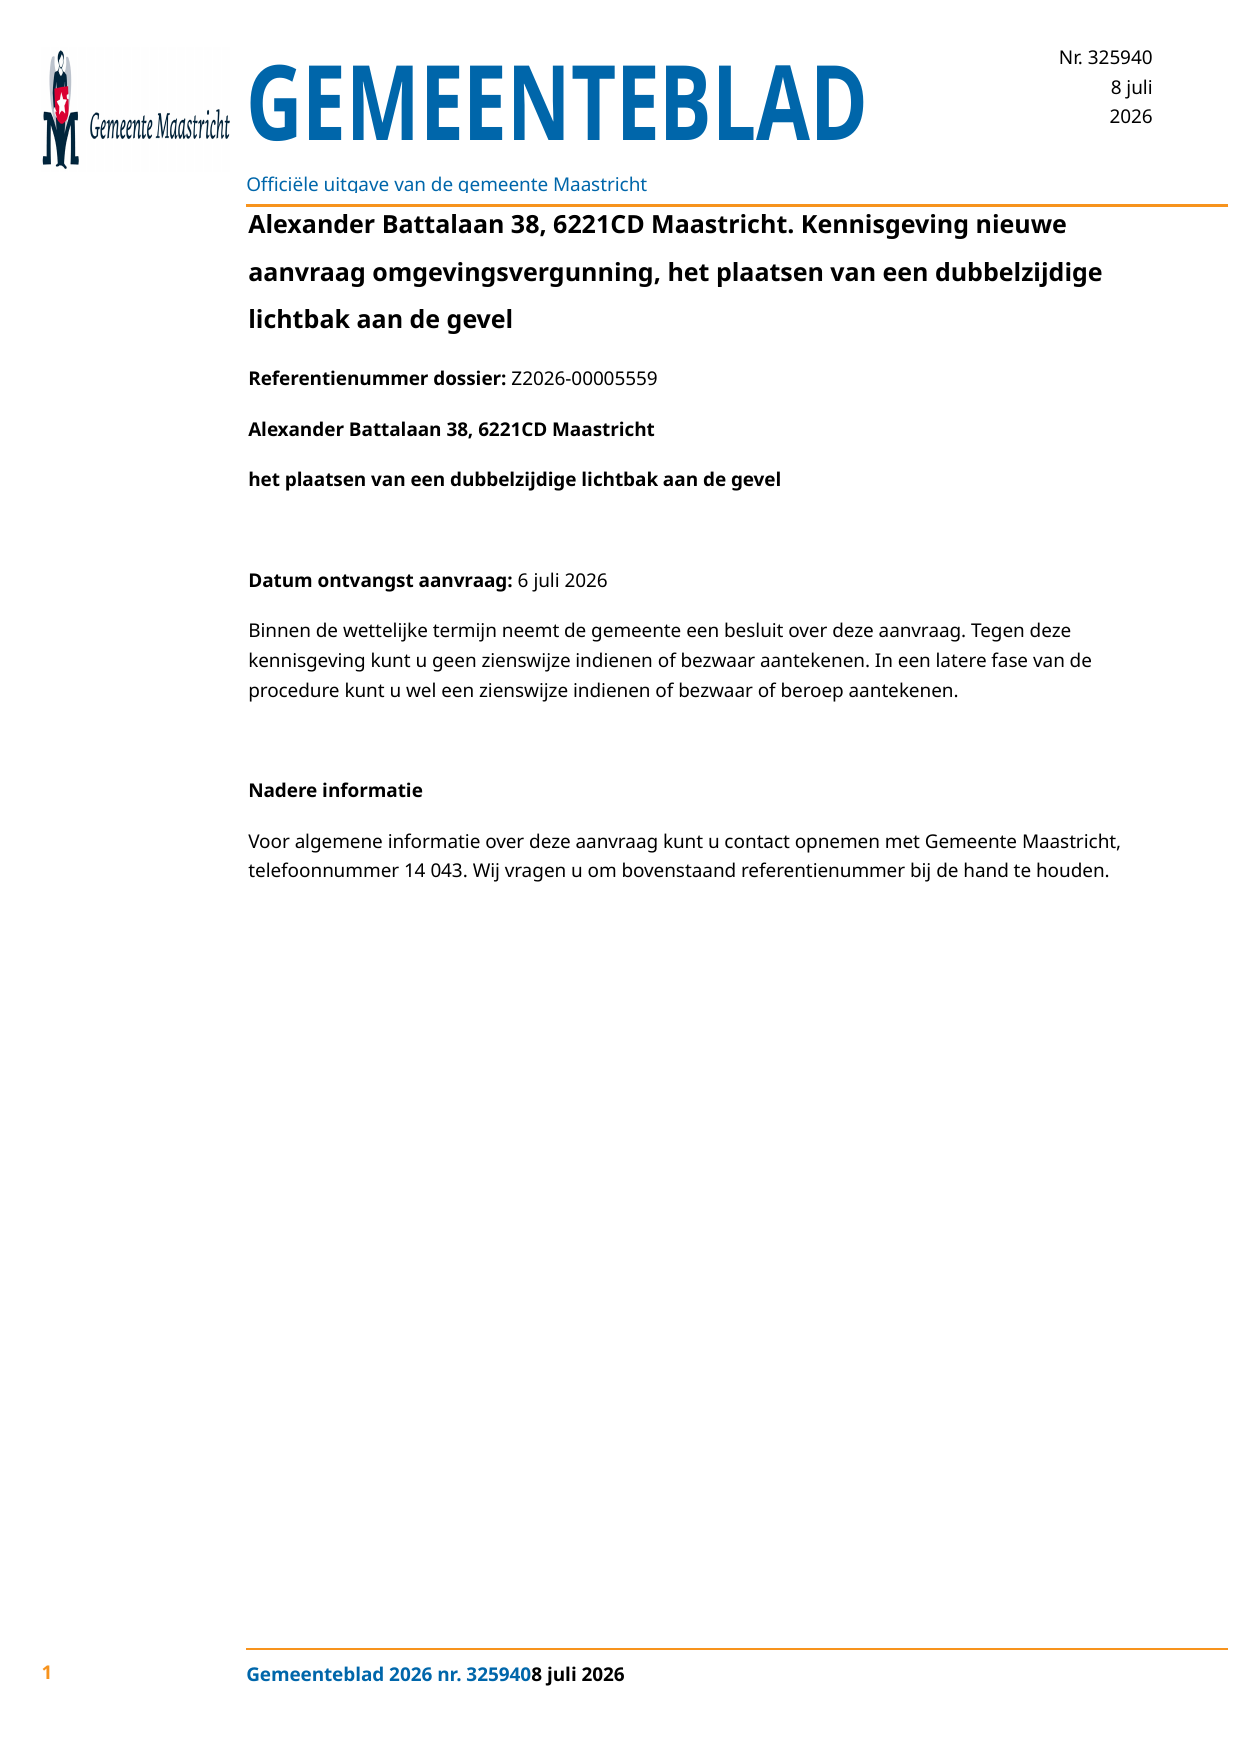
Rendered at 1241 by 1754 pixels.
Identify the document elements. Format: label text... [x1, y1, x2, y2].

text Voor algemene informatie over deze aanvraag kunt u contact opnemen met Gemeente Maastricht, telefoonnummer 14 043. Wij vragen u om bovenstaand referentienummer bij de hand te houden. [248, 828, 1152, 883]
text Datum ontvangst aanvraag: 6 juli 2026 [248, 567, 1152, 593]
text Binnen de wettelijke termijn neemt de gemeente een besluit over deze aanvraag. Tegen deze kennisgeving kunt u geen zienswijze indienen of bezwaar aantekenen. In een latere fase van de procedure kunt u wel een zienswijze indienen of bezwaar of beroep aantekenen. [248, 618, 1152, 702]
text het plaatsen van een dubbelzijdige lichtbak aan de gevel [248, 466, 1152, 492]
text Nadere informatie [248, 778, 1152, 803]
picture [41, 47, 231, 172]
text Alexander Battalaan 38, 6221CD Maastricht. Kennisgeving nieuwe aanvraag omgevingsvergunning, het plaatsen van een dubbelzijdige lichtbak aan de gevel [248, 207, 1152, 336]
text Alexander Battalaan 38, 6221CD Maastricht [248, 416, 1152, 442]
text Referentienummer dossier: Z2026-00005559 [248, 366, 1152, 391]
